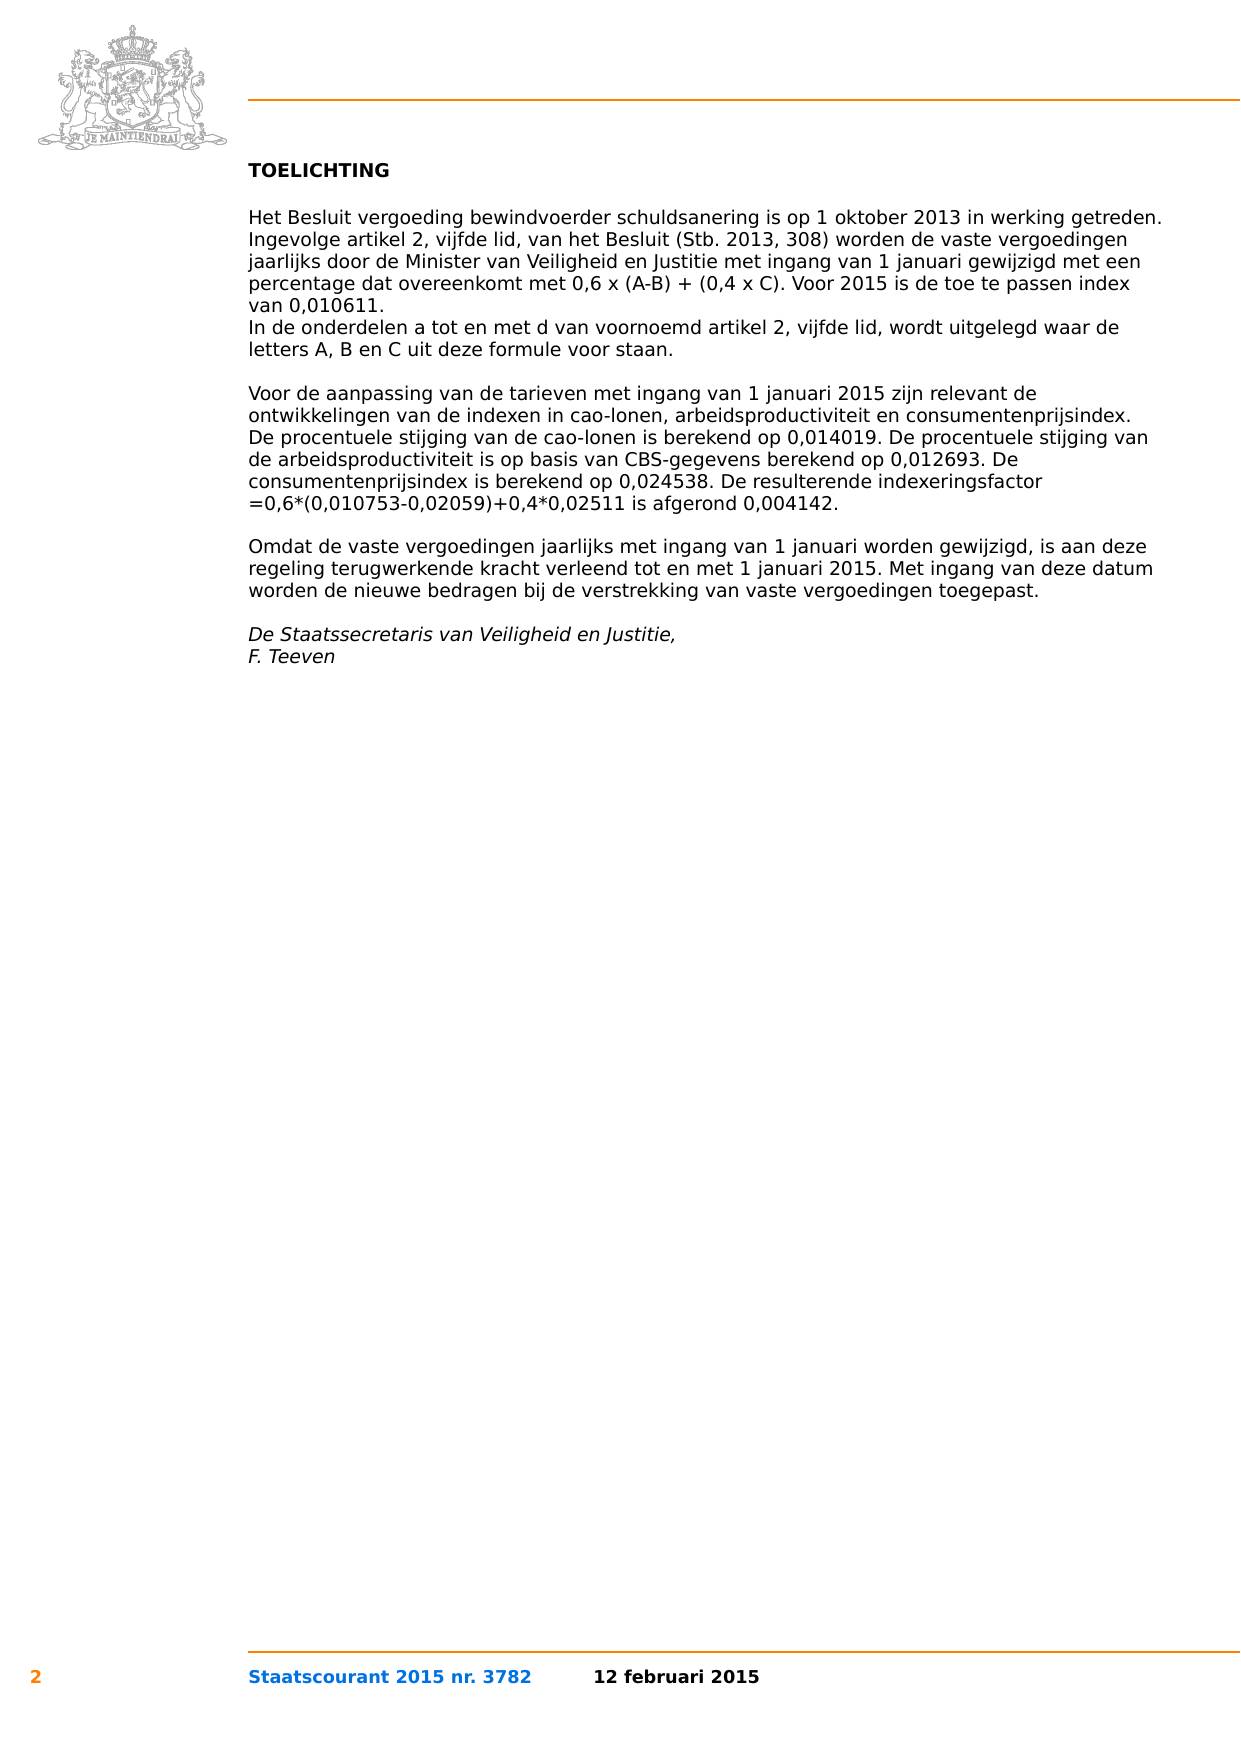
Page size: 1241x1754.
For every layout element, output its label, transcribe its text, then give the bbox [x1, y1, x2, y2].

text Voor de aanpassing van de tarieven met ingang van 1 januari 2015 zijn relevant de ontwikkelingen van de indexen in cao-lonen, arbeidsproductiviteit en consumentenprijsindex. De procentuele stijging van de cao-lonen is berekend op 0,014019. De procentuele stijging van de arbeidsproductiviteit is op basis van CBS-gegevens berekend op 0,012693. De consumentenprijsindex is berekend op 0,024538. De resulterende indexeringsfactor =0,6*(0,010753-0,02059)+0,4*0,02511 is afgerond 0,004142. [248, 383, 1163, 514]
text Het Besluit vergoeding bewindvoerder schuldsanering is op 1 oktober 2013 in werking getreden. Ingevolge artikel 2, vijfde lid, van het Besluit (Stb. 2013, 308) worden de vaste vergoedingen jaarlijks door de Minister van Veiligheid en Justitie met ingang van 1 januari gewijzigd met een percentage dat overeenkomt met 0,6 x (A-B) + (0,4 x C). Voor 2015 is de toe te passen index van 0,010611. [248, 207, 1163, 317]
text Omdat de vaste vergoedingen jaarlijks met ingang van 1 januari worden gewijzigd, is aan deze regeling terugwerkende kracht verleend tot en met 1 januari 2015. Met ingang van deze datum worden de nieuwe bedragen bij de verstrekking van vaste vergoedingen toegepast. [248, 536, 1163, 602]
subtitle TOELICHTING [248, 160, 1163, 182]
text De Staatssecretaris van Veiligheid en Justitie, F. Teeven [248, 624, 1163, 668]
text In de onderdelen a tot en met d van voornoemd artikel 2, vijfde lid, wordt uitgelegd waar de letters A, B en C uit deze formule voor staan. [248, 317, 1163, 361]
picture [38, 25, 227, 150]
